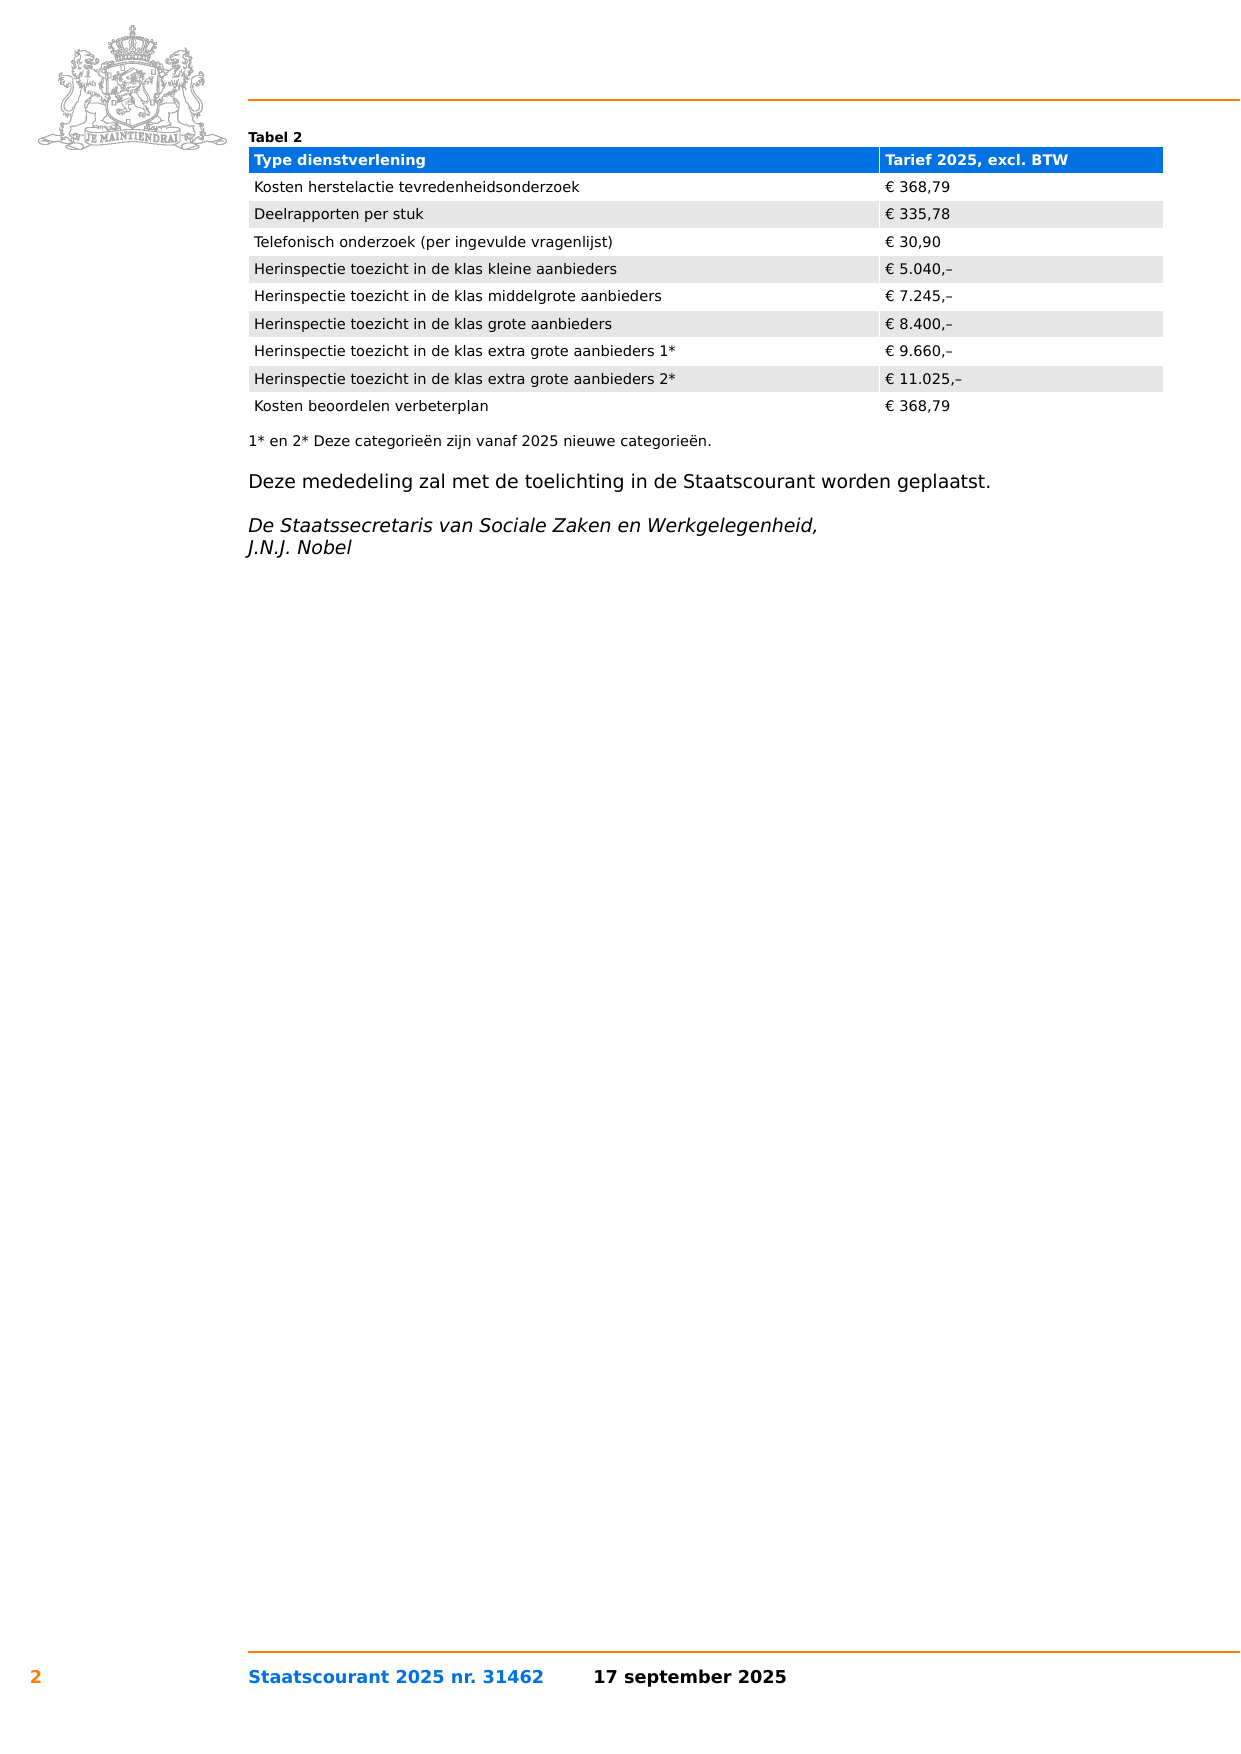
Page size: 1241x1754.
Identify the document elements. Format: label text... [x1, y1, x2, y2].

table_cell € 7.245,– [880, 284, 1163, 310]
text De Staatssecretaris van Sociale Zaken en Werkgelegenheid, J.N.J. Nobel [248, 515, 1163, 559]
table_cell € 11.025,– [880, 366, 1163, 392]
table_cell € 9.660,– [880, 339, 1163, 365]
table_cell € 5.040,– [880, 256, 1163, 283]
table_cell Telefonisch onderzoek (per ingevulde vragenlijst) [249, 229, 879, 255]
table_cell € 8.400,– [880, 311, 1163, 337]
text Deze mededeling zal met de toelichting in de Staatscourant worden geplaatst. [248, 471, 1163, 493]
table_cell Herinspectie toezicht in de klas grote aanbieders [249, 311, 879, 337]
table_cell Herinspectie toezicht in de klas middelgrote aanbieders [249, 284, 879, 310]
table_cell Kosten herstelactie tevredenheidsonderzoek [249, 174, 879, 200]
table_cell € 368,79 [880, 393, 1163, 419]
picture [38, 25, 227, 150]
table_cell 1* en 2* Deze categorieën zijn vanaf 2025 nieuwe categorieën. [248, 421, 1163, 449]
table_cell Tarief 2025, excl. BTW [880, 147, 1163, 173]
table_cell € 335,78 [880, 201, 1163, 228]
table_cell Deelrapporten per stuk [249, 201, 879, 228]
table_cell Kosten beoordelen verbeterplan [249, 393, 879, 419]
table_cell € 30,90 [880, 229, 1163, 255]
table_cell Herinspectie toezicht in de klas extra grote aanbieders 1* [249, 339, 879, 365]
table_cell Type dienstverlening [249, 147, 879, 173]
table_cell € 368,79 [880, 174, 1163, 200]
table_header Tabel 2 [248, 130, 1163, 146]
table_cell Herinspectie toezicht in de klas kleine aanbieders [249, 256, 879, 283]
table_cell Herinspectie toezicht in de klas extra grote aanbieders 2* [249, 366, 879, 392]
